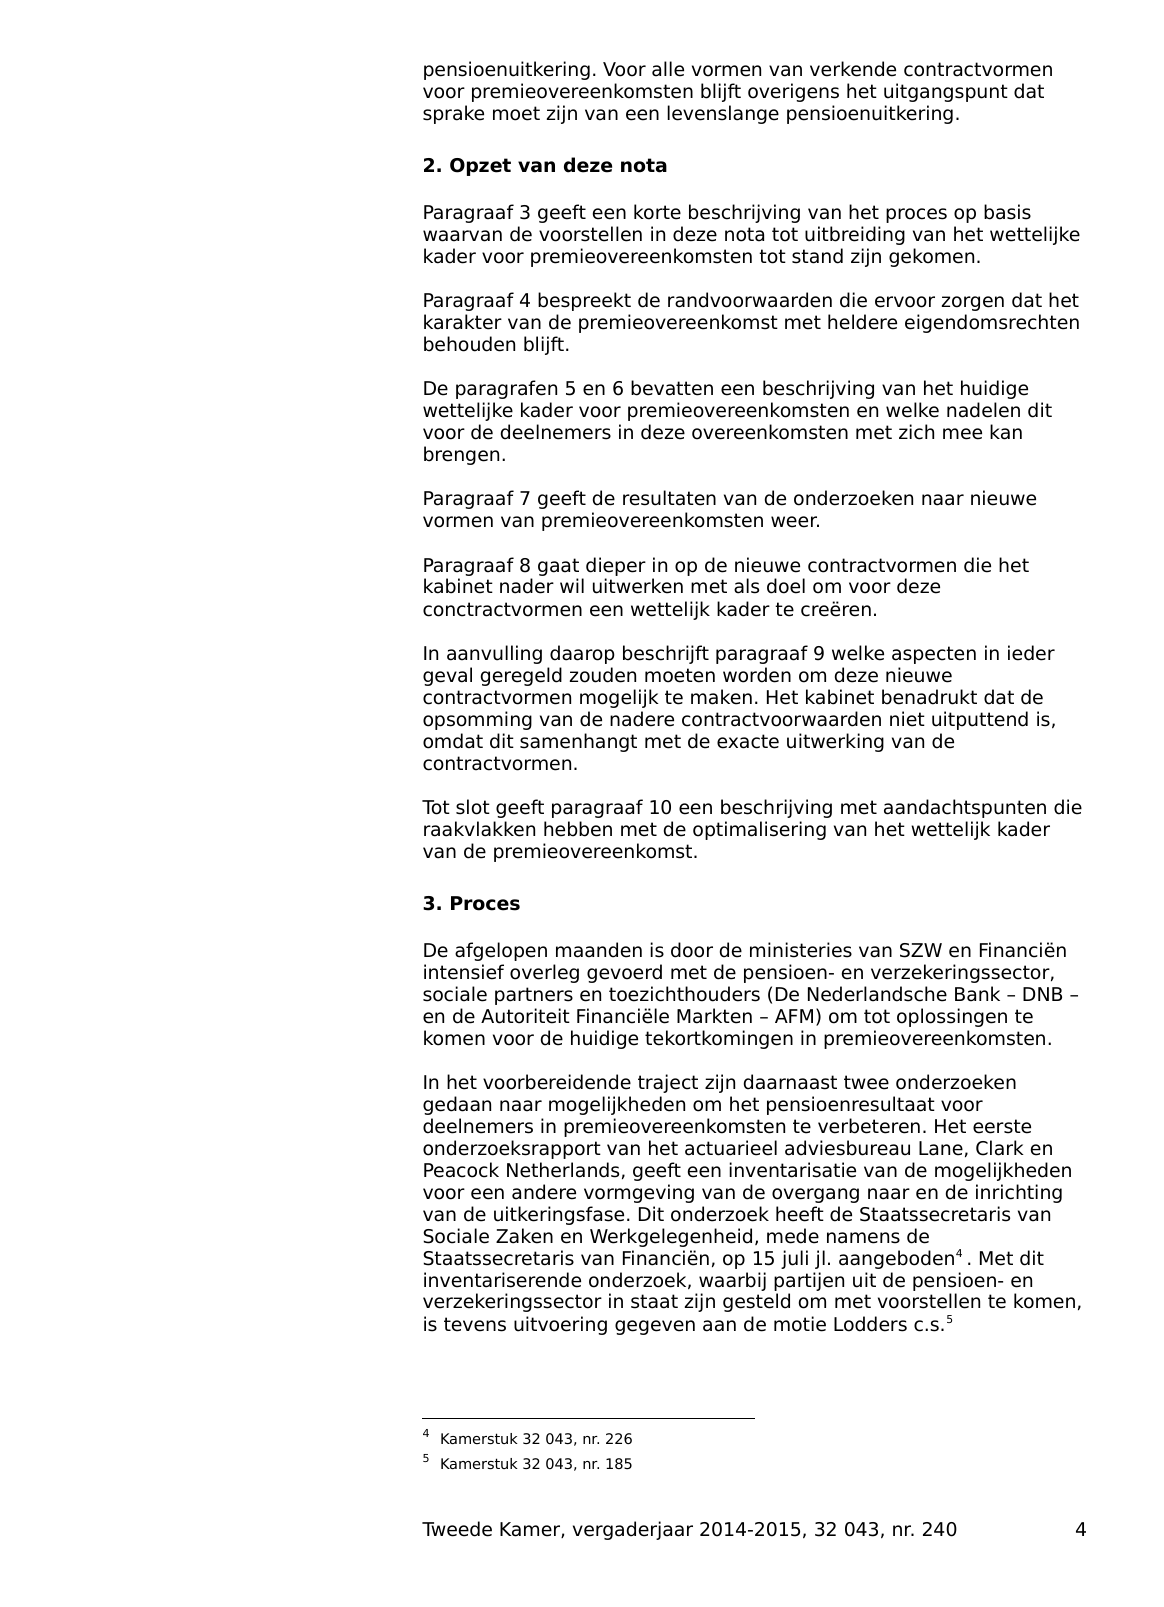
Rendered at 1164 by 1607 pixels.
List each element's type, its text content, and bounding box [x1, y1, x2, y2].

subtitle 2. Opzet van deze nota [422, 155, 1087, 177]
text Paragraaf 8 gaat dieper in op de nieuwe contractvormen die het kabinet nader wil uitwerken met als doel om voor deze conctractvormen een wettelijk kader te creëren. [422, 554, 1087, 620]
text Paragraaf 7 geeft de resultaten van de onderzoeken naar nieuwe vormen van premieovereenkomsten weer. [422, 488, 1087, 532]
subtitle 3. Proces [422, 893, 1087, 914]
text De afgelopen maanden is door de ministeries van SZW en Financiën intensief overleg gevoerd met de pensioen- en verzekeringssector, sociale partners en toezichthouders (De Nederlandsche Bank – DNB – en de Autoriteit Financiële Markten – AFM) om tot oplossingen te komen voor de huidige tekortkomingen in premieovereenkomsten. [422, 939, 1087, 1049]
text Kamerstuk 32 043, nr. 226 [422, 1427, 1087, 1449]
text Paragraaf 4 bespreekt de randvoorwaarden die ervoor zorgen dat het karakter van de premieovereenkomst met heldere eigendomsrechten behouden blijft. [422, 290, 1087, 356]
text Tot slot geeft paragraaf 10 een beschrijving met aandachtspunten die raakvlakken hebben met de optimalisering van het wettelijk kader van de premieovereenkomst. [422, 797, 1087, 863]
text Kamerstuk 32 043, nr. 185 [422, 1452, 1087, 1474]
text pensioenuitkering. Voor alle vormen van verkende contractvormen voor premieovereenkomsten blijft overigens het uitgangspunt dat sprake moet zijn van een levenslange pensioenuitkering. [422, 59, 1087, 125]
text De paragrafen 5 en 6 bevatten een beschrijving van het huidige wettelijke kader voor premieovereenkomsten en welke nadelen dit voor de deelnemers in deze overeenkomsten met zich mee kan brengen. [422, 378, 1087, 466]
text In aanvulling daarop beschrijft paragraaf 9 welke aspecten in ieder geval geregeld zouden moeten worden om deze nieuwe contractvormen mogelijk te maken. Het kabinet benadrukt dat de opsomming van de nadere contractvoorwaarden niet uitputtend is, omdat dit samenhangt met de exacte uitwerking van de contractvormen. [422, 643, 1087, 774]
text In het voorbereidende traject zijn daarnaast twee onderzoeken gedaan naar mogelijkheden om het pensioenresultaat voor deelnemers in premieovereenkomsten te verbeteren. Het eerste onderzoeksrapport van het actuarieel adviesbureau Lane, Clark en Peacock Netherlands, geeft een inventarisatie van de mogelijkheden voor een andere vormgeving van de overgang naar en de inrichting van de uitkeringsfase. Dit onderzoek heeft de Staatssecretaris van Sociale Zaken en Werkgelegenheid, mede namens de Staatssecretaris van Financiën, op 15 juli jl. aangeboden. Met dit inventariserende onderzoek, waarbij partijen uit de pensioen- en verzekeringssector in staat zijn gesteld om met voorstellen te komen, is tevens uitvoering gegeven aan de motie Lodders c.s. [422, 1072, 1087, 1335]
text Paragraaf 3 geeft een korte beschrijving van het proces op basis waarvan de voorstellen in deze nota tot uitbreiding van het wettelijke kader voor premieovereenkomsten tot stand zijn gekomen. [422, 202, 1087, 268]
